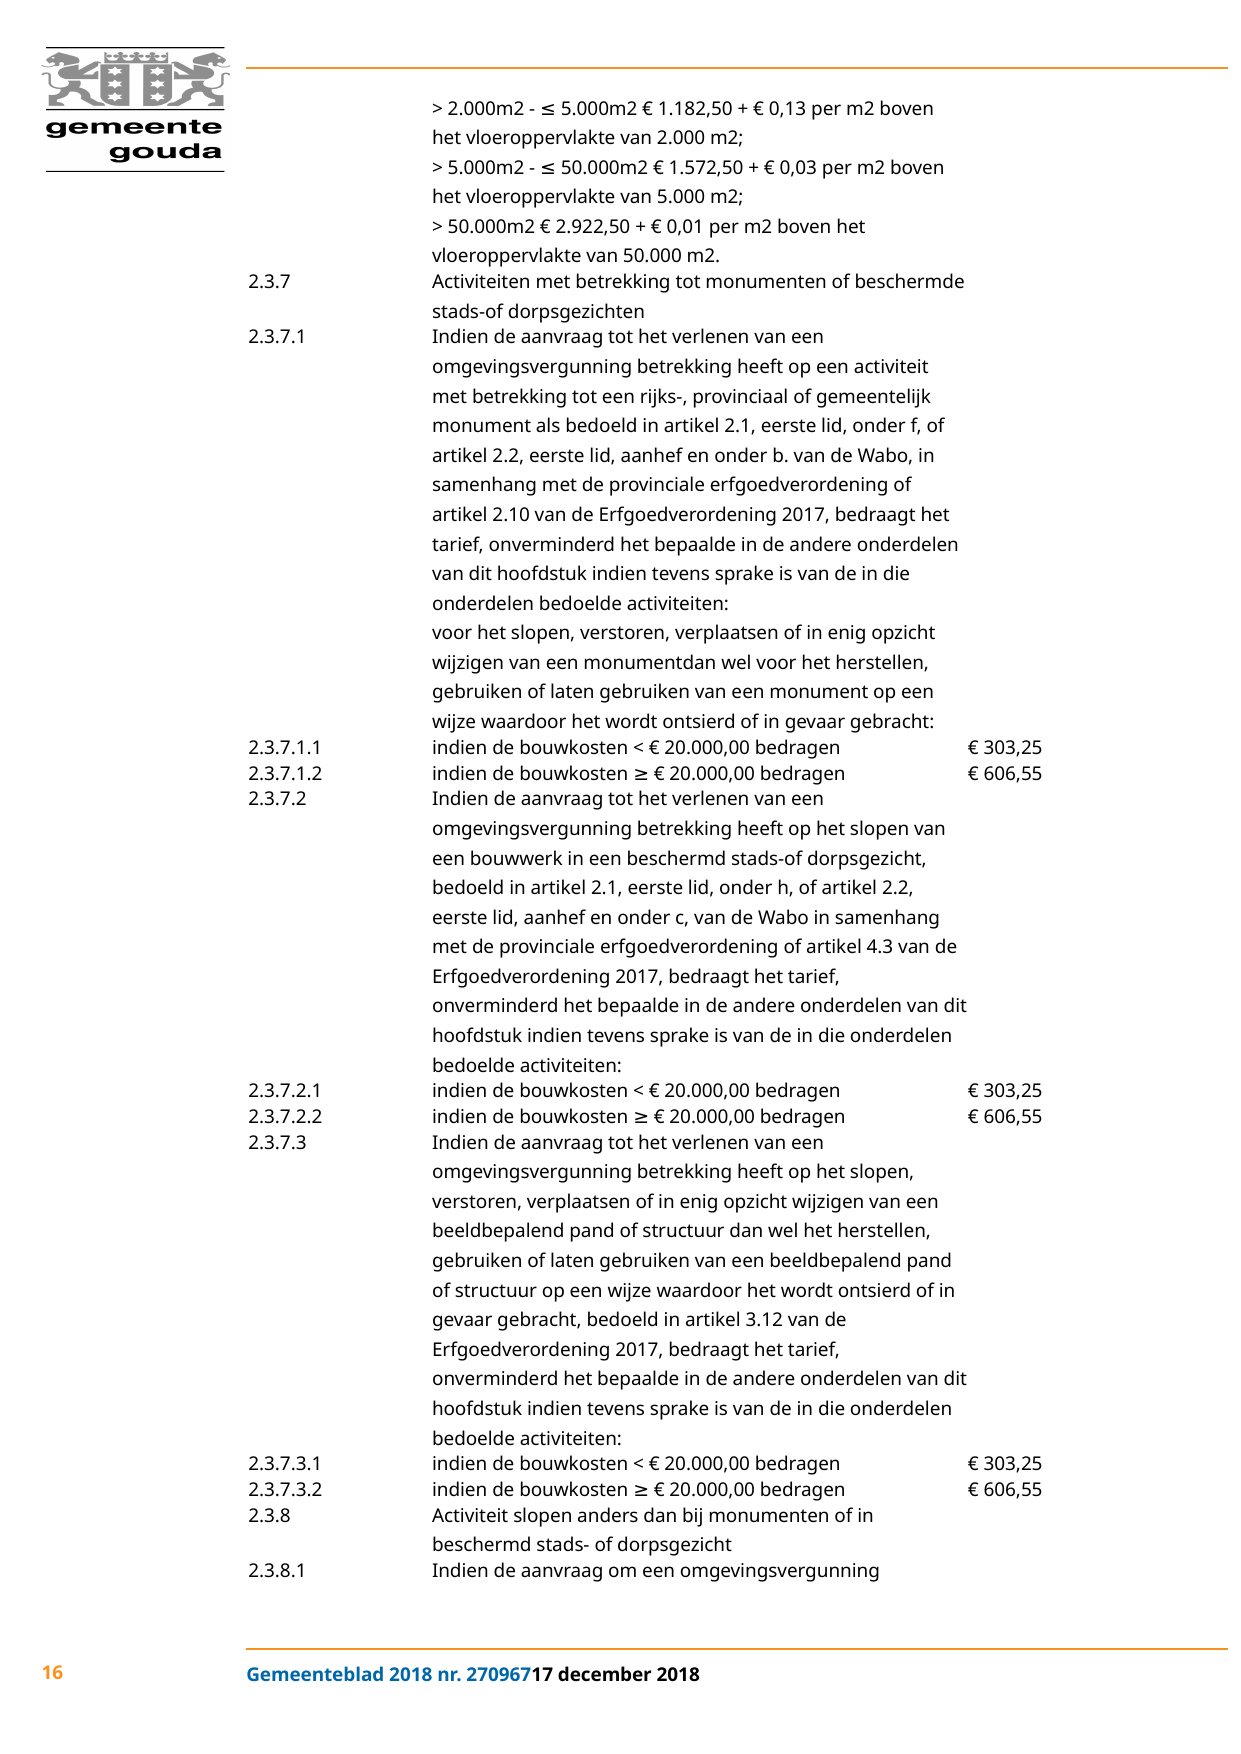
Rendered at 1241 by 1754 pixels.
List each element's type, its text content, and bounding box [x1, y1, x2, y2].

table_cell indien de bouwkosten ≥ € 20.000,00 bedragen [432, 1103, 968, 1129]
table_cell [968, 786, 1152, 1077]
table_cell 2.3.8.1 [248, 1557, 432, 1583]
table_cell indien de bouwkosten < € 20.000,00 bedragen [432, 1451, 968, 1476]
table_cell € 303,25 [968, 1451, 1152, 1476]
table_cell > 2.000m2 - ≤ 5.000m2 € 1.182,50 + € 0,13 per m2 boven het vloeroppervlakte van 2.000 m2; > 5.000m2 - ≤ 50.000m2 € 1.572,50 + € 0,03 per m2 boven het vloeroppervlakte van 5.000 m2; > 50.000m2 € 2.922,50 + € 0,01 per m2 boven het vloeroppervlakte van 50.000 m2. [432, 95, 968, 268]
table_cell 2.3.7.2.1 [248, 1078, 432, 1103]
table_cell 2.3.7.1.2 [248, 760, 432, 786]
table_cell indien de bouwkosten < € 20.000,00 bedragen [432, 1078, 968, 1103]
picture [41, 47, 231, 172]
table_cell 2.3.7.3.2 [248, 1476, 432, 1502]
table_cell 2.3.7.3 [248, 1129, 432, 1451]
table_cell Indien de aanvraag tot het verlenen van een omgevingsvergunning betrekking heeft op een activiteit met betrekking tot een rijks-, provinciaal of gemeentelijk monument als bedoeld in artikel 2.1, eerste lid, onder f, of artikel 2.2, eerste lid, aanhef en onder b. van de Wabo, in samenhang met de provinciale erfgoedverordening of artikel 2.10 van de Erfgoedverordening 2017, bedraagt het tarief, onverminderd het bepaalde in de andere onderdelen van dit hoofdstuk indien tevens sprake is van de in die onderdelen bedoelde activiteiten: voor het slopen, verstoren, verplaatsen of in enig opzicht wijzigen van een monumentdan wel voor het herstellen, gebruiken of laten gebruiken van een monument op een wijze waardoor het wordt ontsierd of in gevaar gebracht: [432, 324, 968, 734]
table_cell [968, 95, 1152, 268]
table_cell Indien de aanvraag tot het verlenen van een omgevingsvergunning betrekking heeft op het slopen van een bouwwerk in een beschermd stads-of dorpsgezicht, bedoeld in artikel 2.1, eerste lid, onder h, of artikel 2.2, eerste lid, aanhef en onder c, van de Wabo in samenhang met de provinciale erfgoedverordening of artikel 4.3 van de Erfgoedverordening 2017, bedraagt het tarief, onverminderd het bepaalde in de andere onderdelen van dit hoofdstuk indien tevens sprake is van de in die onderdelen bedoelde activiteiten: [432, 786, 968, 1077]
table_cell € 606,55 [968, 1476, 1152, 1502]
table_cell 2.3.7.2 [248, 786, 432, 1077]
table_cell 2.3.7.3.1 [248, 1451, 432, 1476]
table_cell 2.3.8 [248, 1502, 432, 1557]
table_cell 2.3.7 [248, 269, 432, 324]
table_cell [968, 269, 1152, 324]
table_cell € 303,25 [968, 734, 1152, 760]
table_cell indien de bouwkosten ≥ € 20.000,00 bedragen [432, 1476, 968, 1502]
table_cell € 303,25 [968, 1078, 1152, 1103]
table_cell 2.3.7.1.1 [248, 734, 432, 760]
table_cell [968, 1129, 1152, 1451]
table_cell Activiteit slopen anders dan bij monumenten of in beschermd stads- of dorpsgezicht [432, 1502, 968, 1557]
table_cell 2.3.7.2.2 [248, 1103, 432, 1129]
table_cell indien de bouwkosten ≥ € 20.000,00 bedragen [432, 760, 968, 786]
table_cell [248, 95, 432, 268]
table_cell Indien de aanvraag tot het verlenen van een omgevingsvergunning betrekking heeft op het slopen, verstoren, verplaatsen of in enig opzicht wijzigen van een beeldbepalend pand of structuur dan wel het herstellen, gebruiken of laten gebruiken van een beeldbepalend pand of structuur op een wijze waardoor het wordt ontsierd of in gevaar gebracht, bedoeld in artikel 3.12 van de Erfgoedverordening 2017, bedraagt het tarief, onverminderd het bepaalde in de andere onderdelen van dit hoofdstuk indien tevens sprake is van de in die onderdelen bedoelde activiteiten: [432, 1129, 968, 1451]
table_cell € 606,55 [968, 1103, 1152, 1129]
table_cell indien de bouwkosten < € 20.000,00 bedragen [432, 734, 968, 760]
table_cell Indien de aanvraag om een omgevingsvergunning [432, 1557, 968, 1583]
table_cell [968, 1502, 1152, 1557]
table_cell [968, 1557, 1152, 1583]
table_cell Activiteiten met betrekking tot monumenten of beschermde stads-of dorpsgezichten [432, 269, 968, 324]
table_cell 2.3.7.1 [248, 324, 432, 734]
table_cell [968, 324, 1152, 734]
table_cell € 606,55 [968, 760, 1152, 786]
